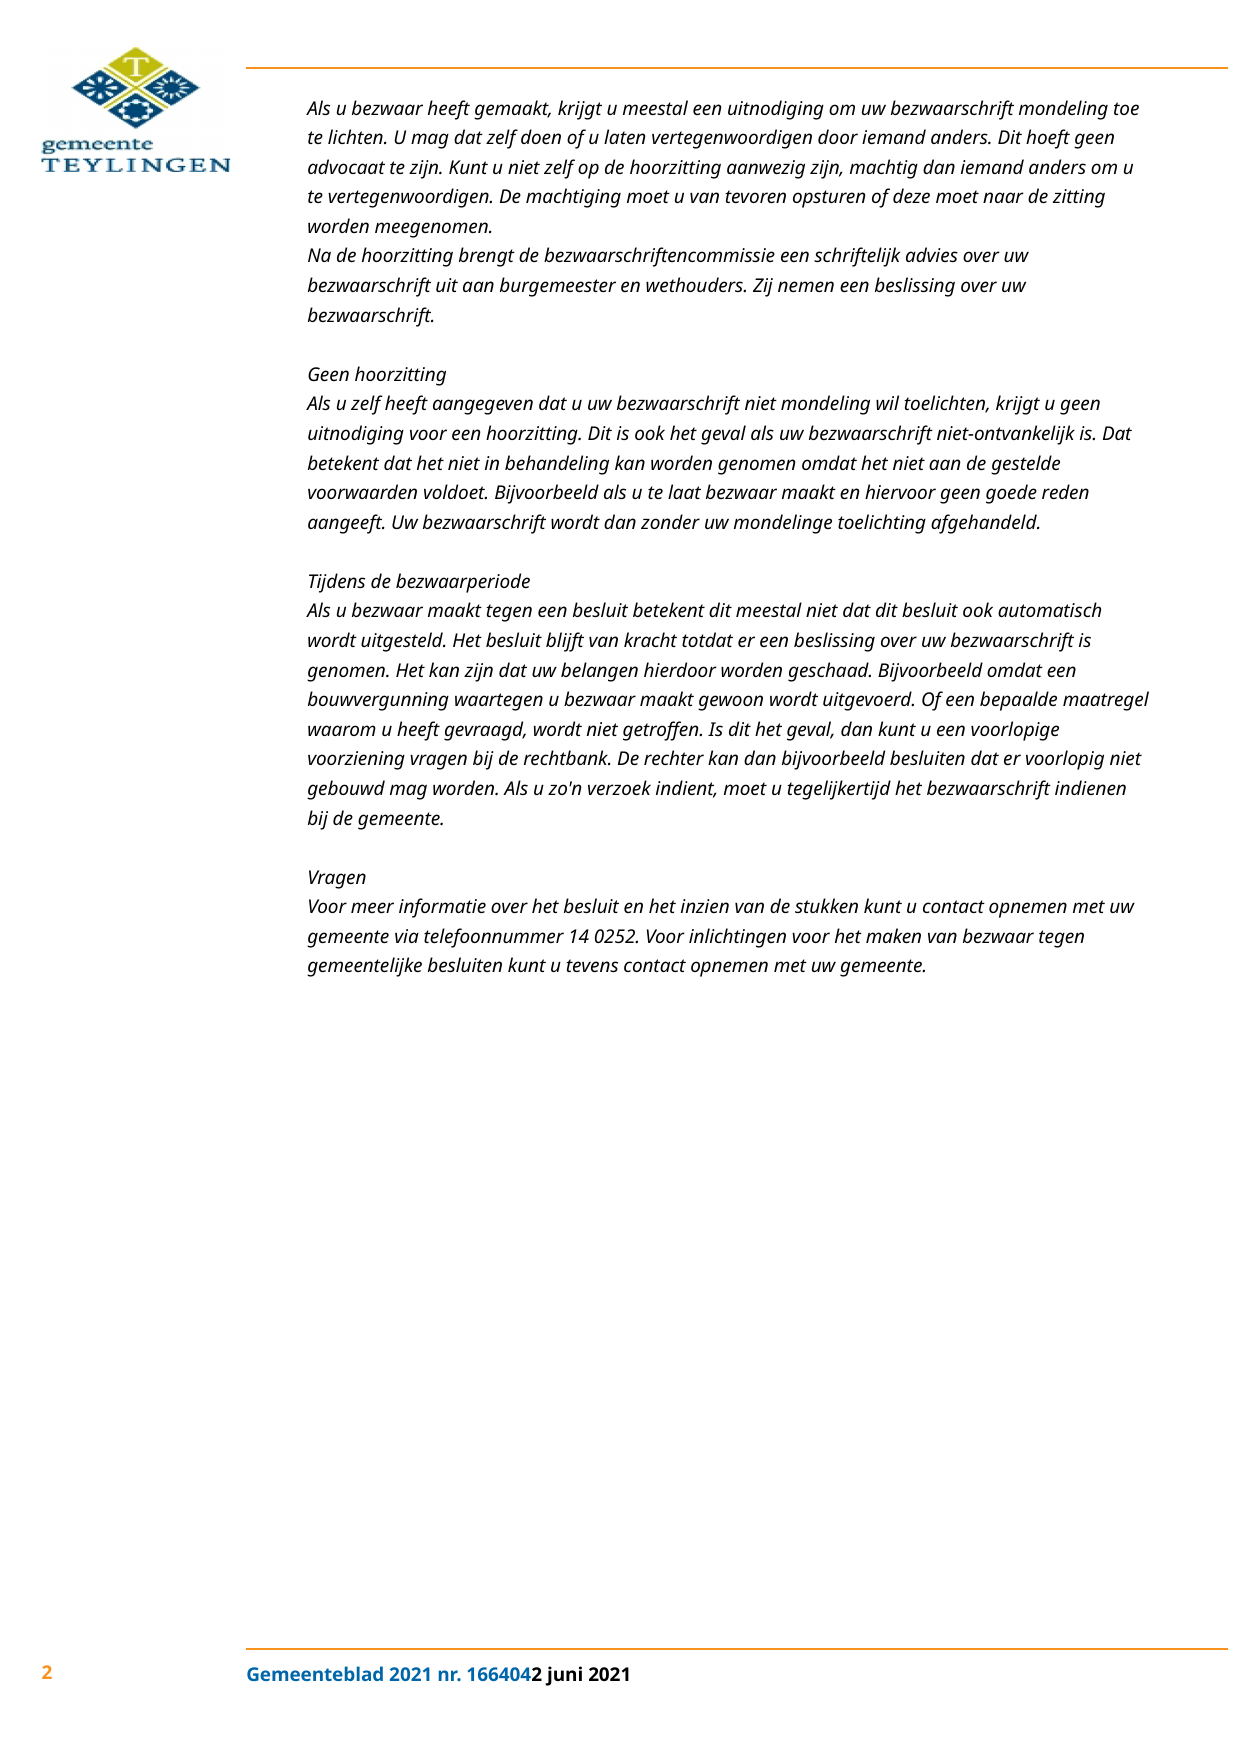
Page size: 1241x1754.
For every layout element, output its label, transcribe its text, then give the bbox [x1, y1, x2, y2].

list Als u zelf heeft aangegeven dat u uw bezwaarschrift niet mondeling wil toelichten, krijgt u geen uitnodiging voor een hoorzitting. Dit is ook het geval als uw bezwaarschrift niet-ontvankelijk is. Dat betekent dat het niet in behandeling kan worden genomen omdat het niet aan de gestelde voorwaarden voldoet. Bijvoorbeeld als u te laat bezwaar maakt en hiervoor geen goede reden aangeeft. Uw bezwaarschrift wordt dan zonder uw mondelinge toelichting afgehandeld. [248, 391, 1152, 535]
list Tijdens de bezwaarperiode [248, 568, 1152, 594]
list Na de hoorzitting brengt de bezwaarschriftencommissie een schriftelijk advies over uw bezwaarschrift uit aan burgemeester en wethouders. Zij nemen een beslissing over uw bezwaarschrift. [248, 243, 1152, 328]
list Voor meer informatie over het besluit en het inzien van de stukken kunt u contact opnemen met uw gemeente via telefoonnummer 14 0252. Voor inlichtingen voor het maken van bezwaar tegen gemeentelijke besluiten kunt u tevens contact opnemen met uw gemeente. [248, 893, 1152, 978]
list Vragen [248, 864, 1152, 890]
picture [41, 47, 231, 172]
list Als u bezwaar heeft gemaakt, krijgt u meestal een uitnodiging om uw bezwaarschrift mondeling toe te lichten. U mag dat zelf doen of u laten vertegenwoordigen door iemand anders. Dit hoeft geen advocaat te zijn. Kunt u niet zelf op de hoorzitting aanwezig zijn, machtig dan iemand anders om u te vertegenwoordigen. De machtiging moet u van tevoren opsturen of deze moet naar de zitting worden meegenomen. [248, 95, 1152, 239]
list Als u bezwaar maakt tegen een besluit betekent dit meestal niet dat dit besluit ook automatisch wordt uitgesteld. Het besluit blijft van kracht totdat er een beslissing over uw bezwaarschrift is genomen. Het kan zijn dat uw belangen hierdoor worden geschaad. Bijvoorbeeld omdat een bouwvergunning waartegen u bezwaar maakt gewoon wordt uitgevoerd. Of een bepaalde maatregel waarom u heeft gevraagd, wordt niet getroffen. Is dit het geval, dan kunt u een voorlopige voorziening vragen bij de rechtbank. De rechter kan dan bijvoorbeeld besluiten dat er voorlopig niet gebouwd mag worden. Als u zo'n verzoek indient, moet u tegelijkertijd het bezwaarschrift indienen bij de gemeente. [248, 598, 1152, 831]
list Geen hoorzitting [248, 361, 1152, 387]
